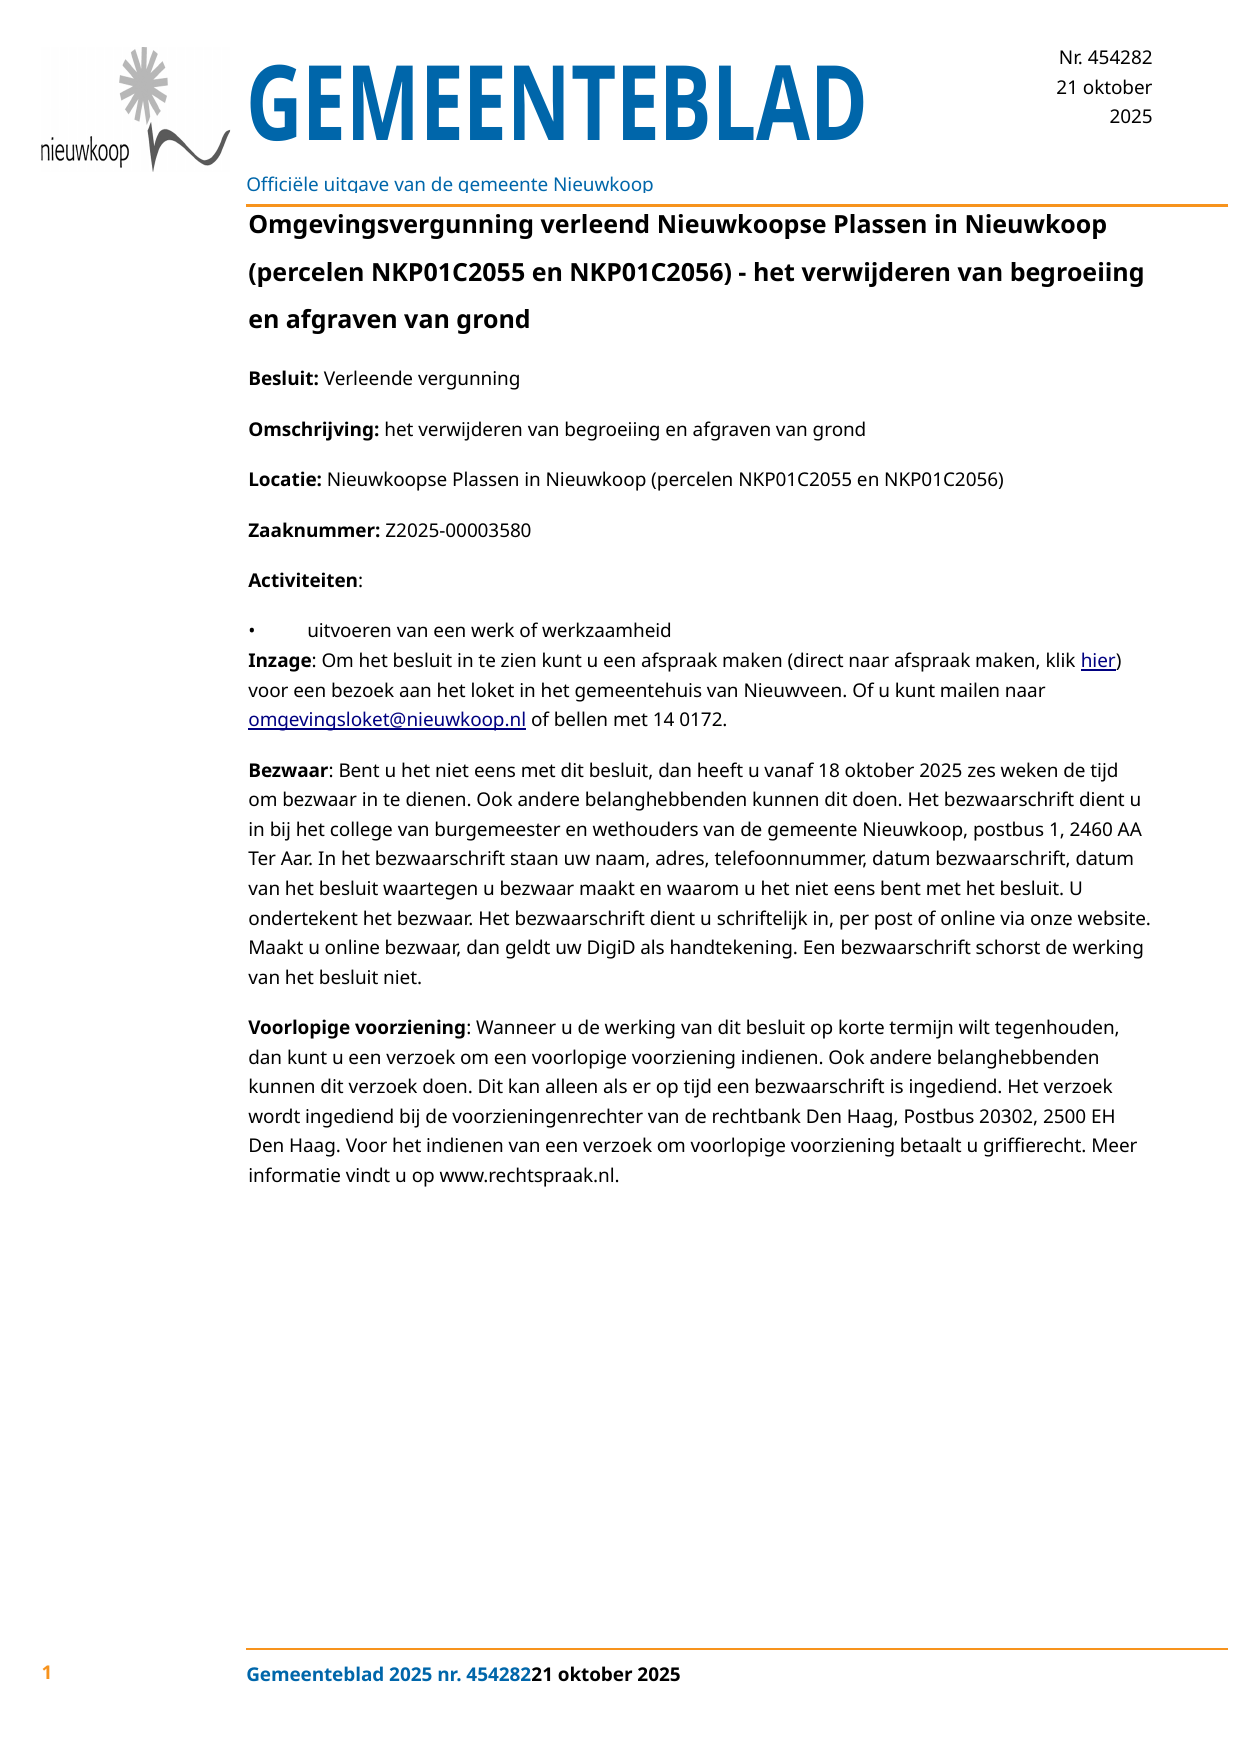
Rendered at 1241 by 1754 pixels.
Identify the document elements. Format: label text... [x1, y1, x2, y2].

text Voorlopige voorziening: Wanneer u de werking van dit besluit op korte termijn wilt tegenhouden, dan kunt u een verzoek om een voorlopige voorziening indienen. Ook andere belanghebbenden kunnen dit verzoek doen. Dit kan alleen als er op tijd een bezwaarschrift is ingediend. Het verzoek wordt ingediend bij de voorzieningenrechter van de rechtbank Den Haag, Postbus 20302, 2500 EH Den Haag. Voor het indienen van een verzoek om voorlopige voorziening betaalt u griffierecht. Meer informatie vindt u op www.rechtspraak.nl. [248, 1014, 1152, 1188]
list uitvoeren van een werk of werkzaamheid [248, 618, 1152, 643]
text Bezwaar: Bent u het niet eens met dit besluit, dan heeft u vanaf 18 oktober 2025 zes weken de tijd om bezwaar in te dienen. Ook andere belanghebbenden kunnen dit doen. Het bezwaarschrift dient u in bij het college van burgemeester en wethouders van de gemeente Nieuwkoop, postbus 1, 2460 AA Ter Aar. In het bezwaarschrift staan uw naam, adres, telefoonnummer, datum bezwaarschrift, datum van het besluit waartegen u bezwaar maakt en waarom u het niet eens bent met het besluit. U ondertekent het bezwaar. Het bezwaarschrift dient u schriftelijk in, per post of online via onze website. Maakt u online bezwaar, dan geldt uw DigiD als handtekening. Een bezwaarschrift schorst de werking van het besluit niet. [248, 757, 1152, 989]
text Inzage: Om het besluit in te zien kunt u een afspraak maken (direct naar afspraak maken, klik hier) voor een bezoek aan het loket in het gemeentehuis van Nieuwveen. Of u kunt mailen naar omgevingsloket@nieuwkoop.nl of bellen met 14 0172. [248, 647, 1152, 732]
text Zaaknummer: Z2025-00003580 [248, 517, 1152, 542]
text Omgevingsvergunning verleend Nieuwkoopse Plassen in Nieuwkoop (percelen NKP01C2055 en NKP01C2056) - het verwijderen van begroeiing en afgraven van grond [248, 207, 1152, 336]
text Omschrijving: het verwijderen van begroeiing en afgraven van grond [248, 416, 1152, 442]
text Activiteiten: [248, 567, 1152, 593]
text Locatie: Nieuwkoopse Plassen in Nieuwkoop (percelen NKP01C2055 en NKP01C2056) [248, 466, 1152, 492]
picture [41, 47, 231, 172]
text Besluit: Verleende vergunning [248, 366, 1152, 391]
